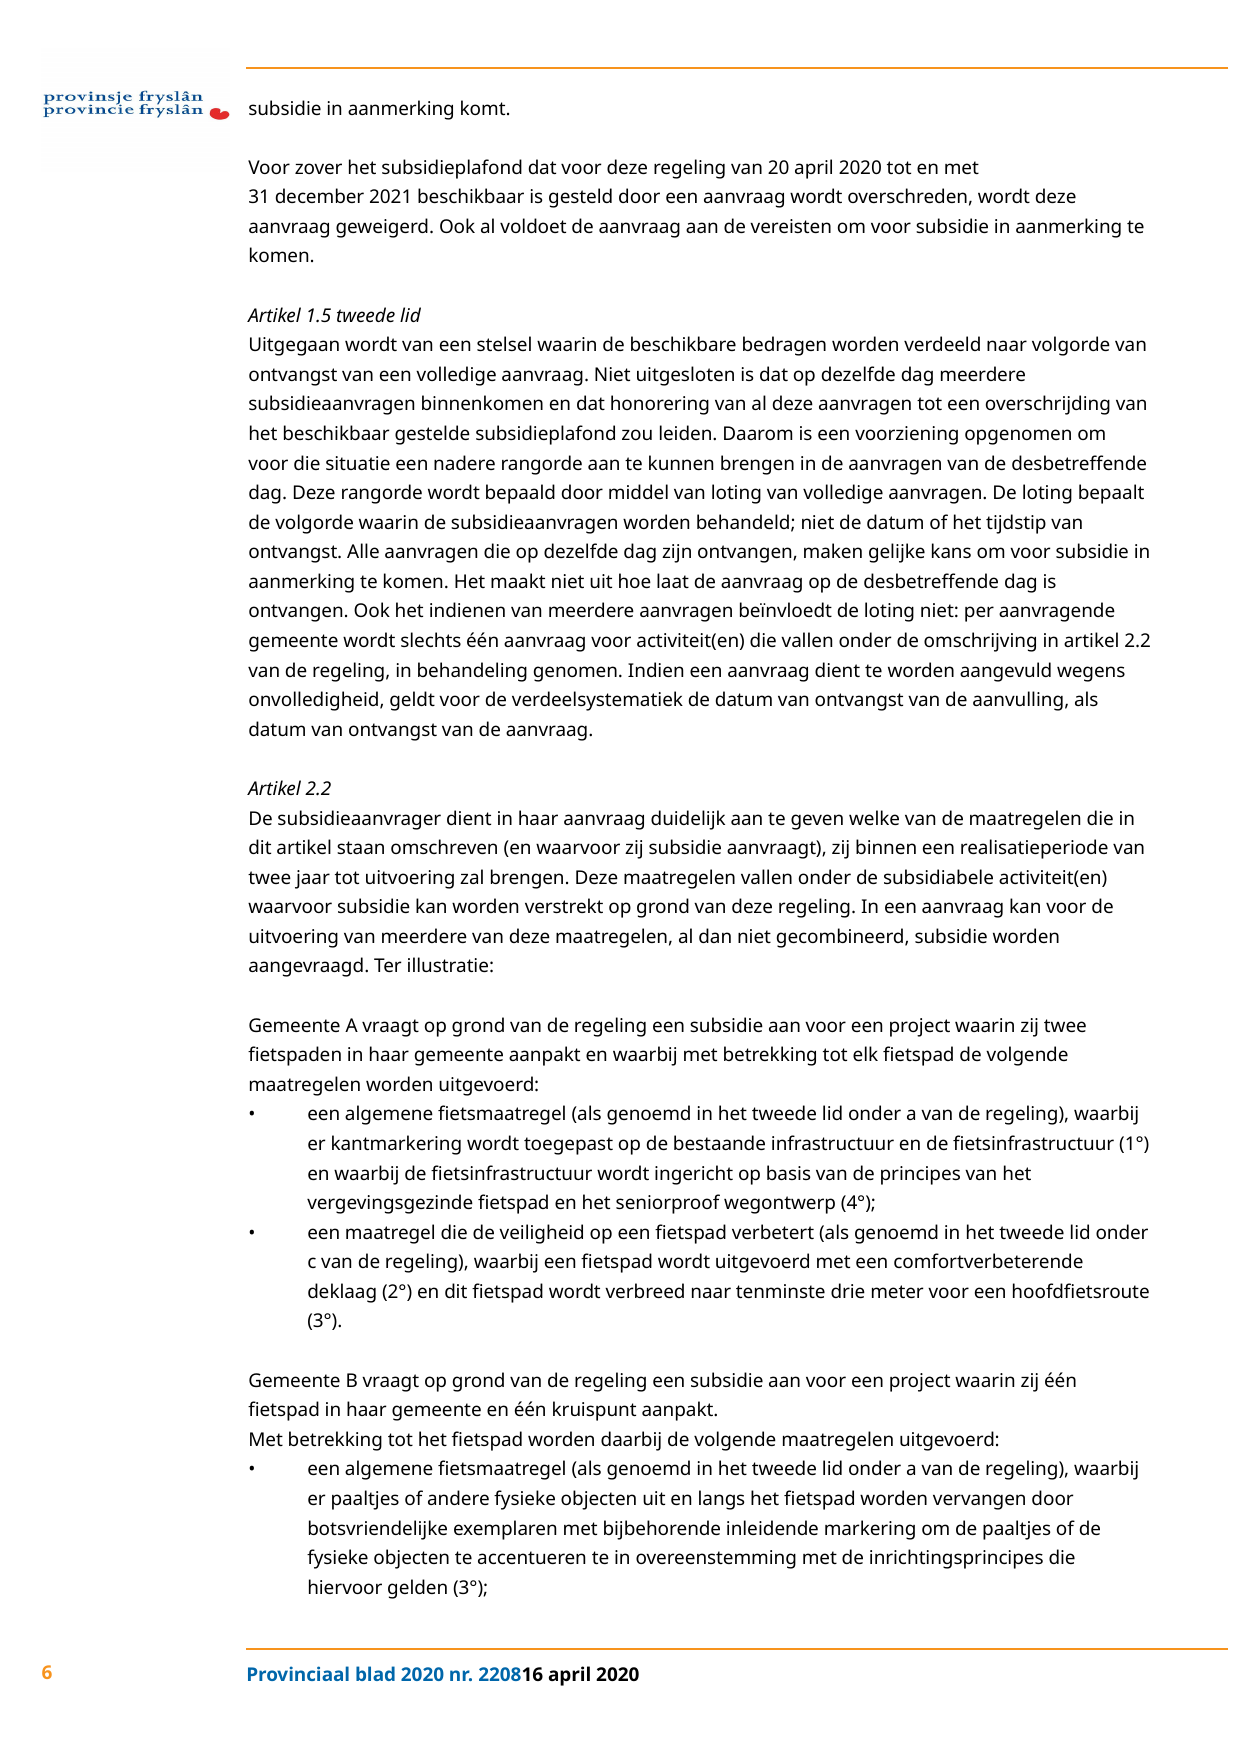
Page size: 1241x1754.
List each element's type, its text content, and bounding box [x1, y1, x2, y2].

text Gemeente B vraagt op grond van de regeling een subsidie aan voor een project waarin zij één fietspad in haar gemeente en één kruispunt aanpakt. [248, 1367, 1152, 1422]
text De subsidieaanvrager dient in haar aanvraag duidelijk aan te geven welke van de maatregelen die in dit artikel staan omschreven (en waarvoor zij subsidie aanvraagt), zij binnen een realisatieperiode van twee jaar tot uitvoering zal brengen. Deze maatregelen vallen onder de subsidiabele activiteit(en) waarvoor subsidie kan worden verstrekt op grond van deze regeling. In een aanvraag kan voor de uitvoering van meerdere van deze maatregelen, al dan niet gecombineerd, subsidie worden aangevraagd. Ter illustratie: [248, 805, 1152, 978]
text subsidie in aanmerking komt. [248, 95, 1152, 121]
text Artikel 2.2 [248, 775, 1152, 801]
text Gemeente A vraagt op grond van de regeling een subsidie aan voor een project waarin zij twee fietspaden in haar gemeente aanpakt en waarbij met betrekking tot elk fietspad de volgende maatregelen worden uitgevoerd: [248, 1012, 1152, 1097]
list een algemene fietsmaatregel (als genoemd in het tweede lid onder a van de regeling), waarbij er kantmarkering wordt toegepast op de bestaande infrastructuur en de fietsinfrastructuur (1°) en waarbij de fietsinfrastructuur wordt ingericht op basis van de principes van het vergevingsgezinde fietspad en het seniorproof wegontwerp (4°); [248, 1101, 1152, 1215]
text Uitgegaan wordt van een stelsel waarin de beschikbare bedragen worden verdeeld naar volgorde van ontvangst van een volledige aanvraag. Niet uitgesloten is dat op dezelfde dag meerdere subsidieaanvragen binnenkomen en dat honorering van al deze aanvragen tot een overschrijding van het beschikbaar gestelde subsidieplafond zou leiden. Daarom is een voorziening opgenomen om voor die situatie een nadere rangorde aan te kunnen brengen in de aanvragen van de desbetreffende dag. Deze rangorde wordt bepaald door middel van loting van volledige aanvragen. De loting bepaalt de volgorde waarin de subsidieaanvragen worden behandeld; niet de datum of het tijdstip van ontvangst. Alle aanvragen die op dezelfde dag zijn ontvangen, maken gelijke kans om voor subsidie in aanmerking te komen. Het maakt niet uit hoe laat de aanvraag op de desbetreffende dag is ontvangen. Ook het indienen van meerdere aanvragen beïnvloedt de loting niet: per aanvragende gemeente wordt slechts één aanvraag voor activiteit(en) die vallen onder de omschrijving in artikel 2.2 van de regeling, in behandeling genomen. Indien een aanvraag dient te worden aangevuld wegens onvolledigheid, geldt voor de verdeelsystematiek de datum van ontvangst van de aanvulling, als datum van ontvangst van de aanvraag. [248, 331, 1152, 742]
picture [41, 47, 231, 172]
text Met betrekking tot het fietspad worden daarbij de volgende maatregelen uitgevoerd: [248, 1426, 1152, 1452]
list een maatregel die de veiligheid op een fietspad verbetert (als genoemd in het tweede lid onder c van de regeling), waarbij een fietspad wordt uitgevoerd met een comfortverbeterende deklaag (2°) en dit fietspad wordt verbreed naar tenminste drie meter voor een hoofdfietsroute (3°). [248, 1219, 1152, 1333]
list een algemene fietsmaatregel (als genoemd in het tweede lid onder a van de regeling), waarbij er paaltjes of andere fysieke objecten uit en langs het fietspad worden vervangen door botsvriendelijke exemplaren met bijbehorende inleidende markering om de paaltjes of de fysieke objecten te accentueren te in overeenstemming met de inrichtingsprincipes die hiervoor gelden (3°); [248, 1456, 1152, 1600]
text 31 december 2021 beschikbaar is gesteld door een aanvraag wordt overschreden, wordt deze aanvraag geweigerd. Ook al voldoet de aanvraag aan de vereisten om voor subsidie in aanmerking te komen. [248, 183, 1152, 268]
text Voor zover het subsidieplafond dat voor deze regeling van 20 april 2020 tot en met [248, 154, 1152, 180]
text Artikel 1.5 tweede lid [248, 302, 1152, 328]
